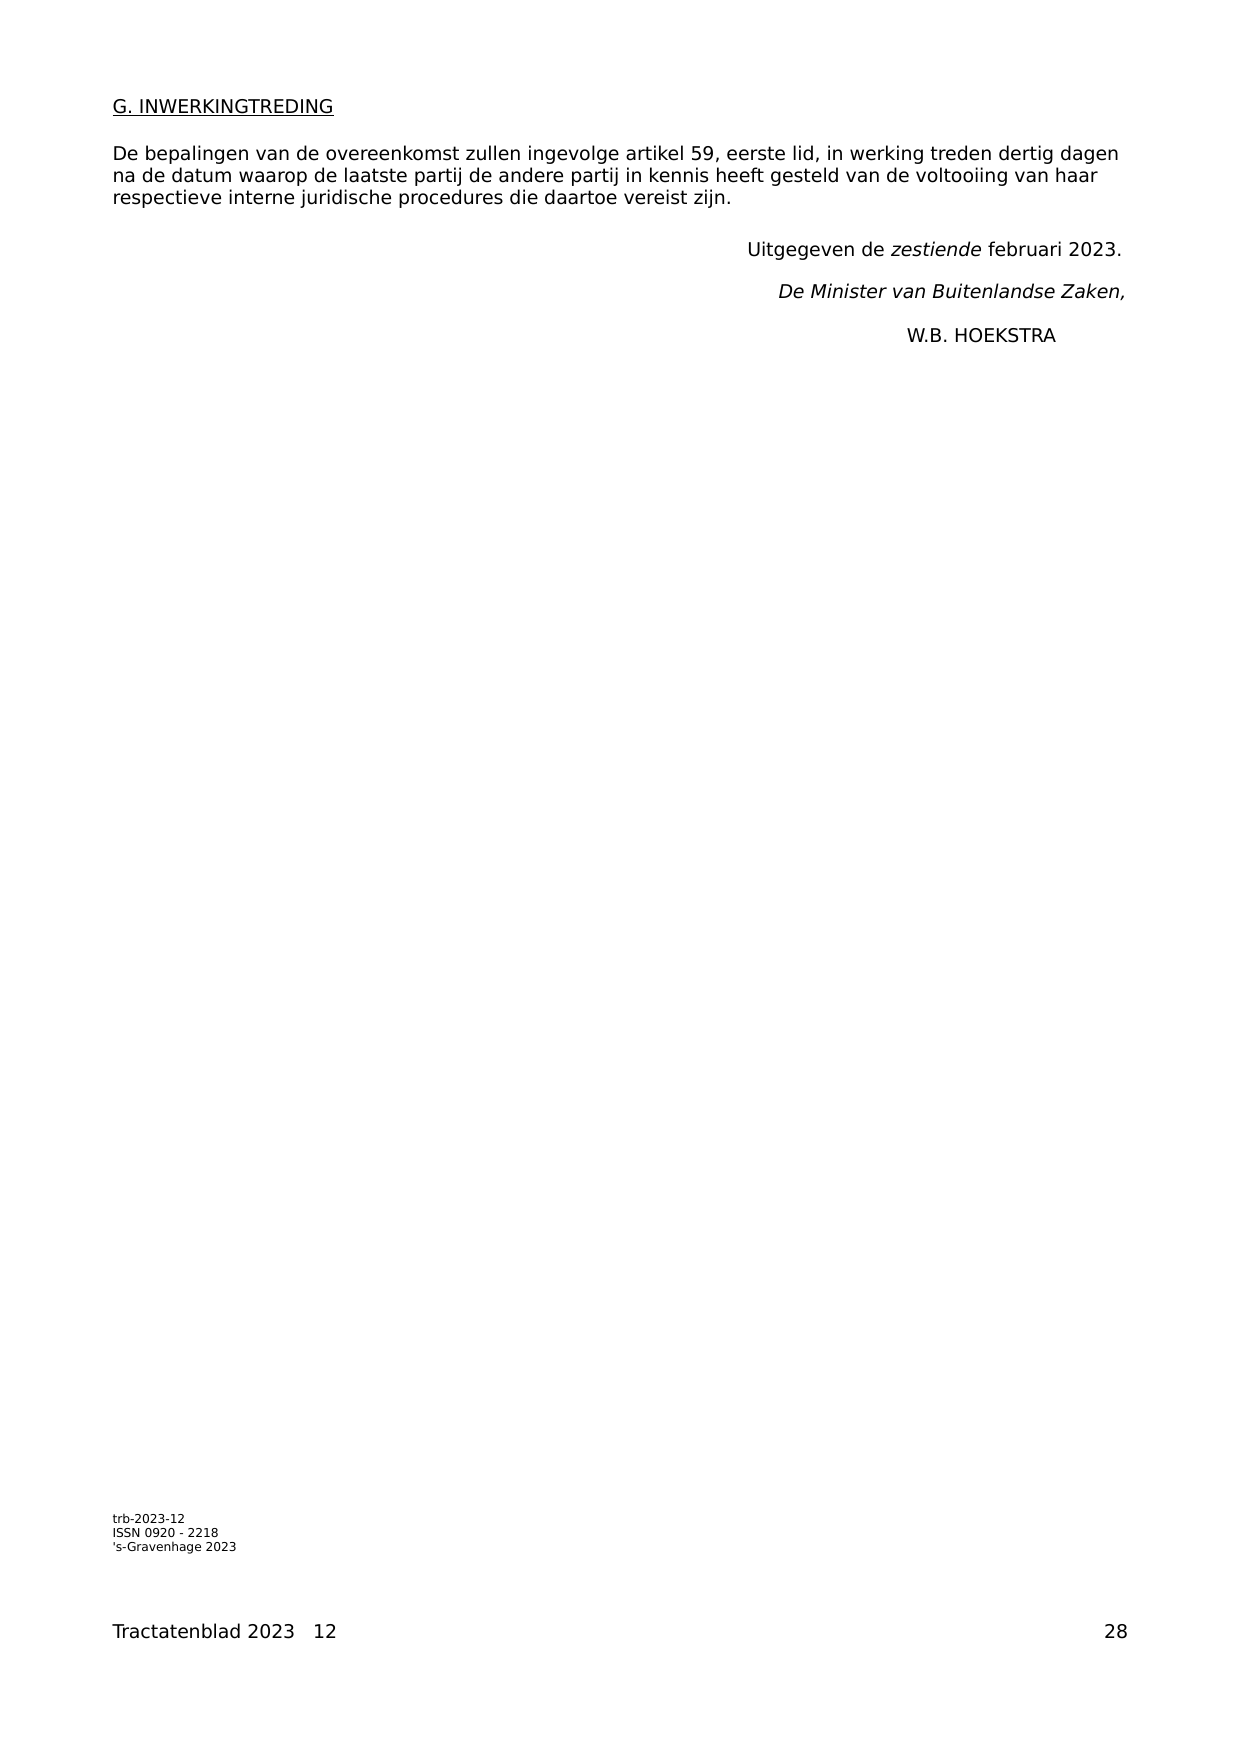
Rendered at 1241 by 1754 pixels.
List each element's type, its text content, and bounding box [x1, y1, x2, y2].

subtitle G. INWERKINGTREDING [112, 96, 1128, 118]
text 's-Gravenhage 2023 [112, 1540, 346, 1554]
text De bepalingen van de overeenkomst zullen ingevolge artikel 59, eerste lid, in werking treden dertig dagen na de datum waarop de laatste partij de andere partij in kennis heeft gesteld van de voltooiing van haar respectieve interne juridische procedures die daartoe vereist zijn. [112, 143, 1128, 209]
text De Minister van Buitenlandse Zaken, W.B. HOEKSTRA [112, 281, 1128, 347]
text ISSN 0920 - 2218 [112, 1526, 346, 1540]
text trb-2023-12 [112, 1512, 346, 1526]
text Uitgegeven de zestiende februari 2023. [112, 239, 1128, 261]
